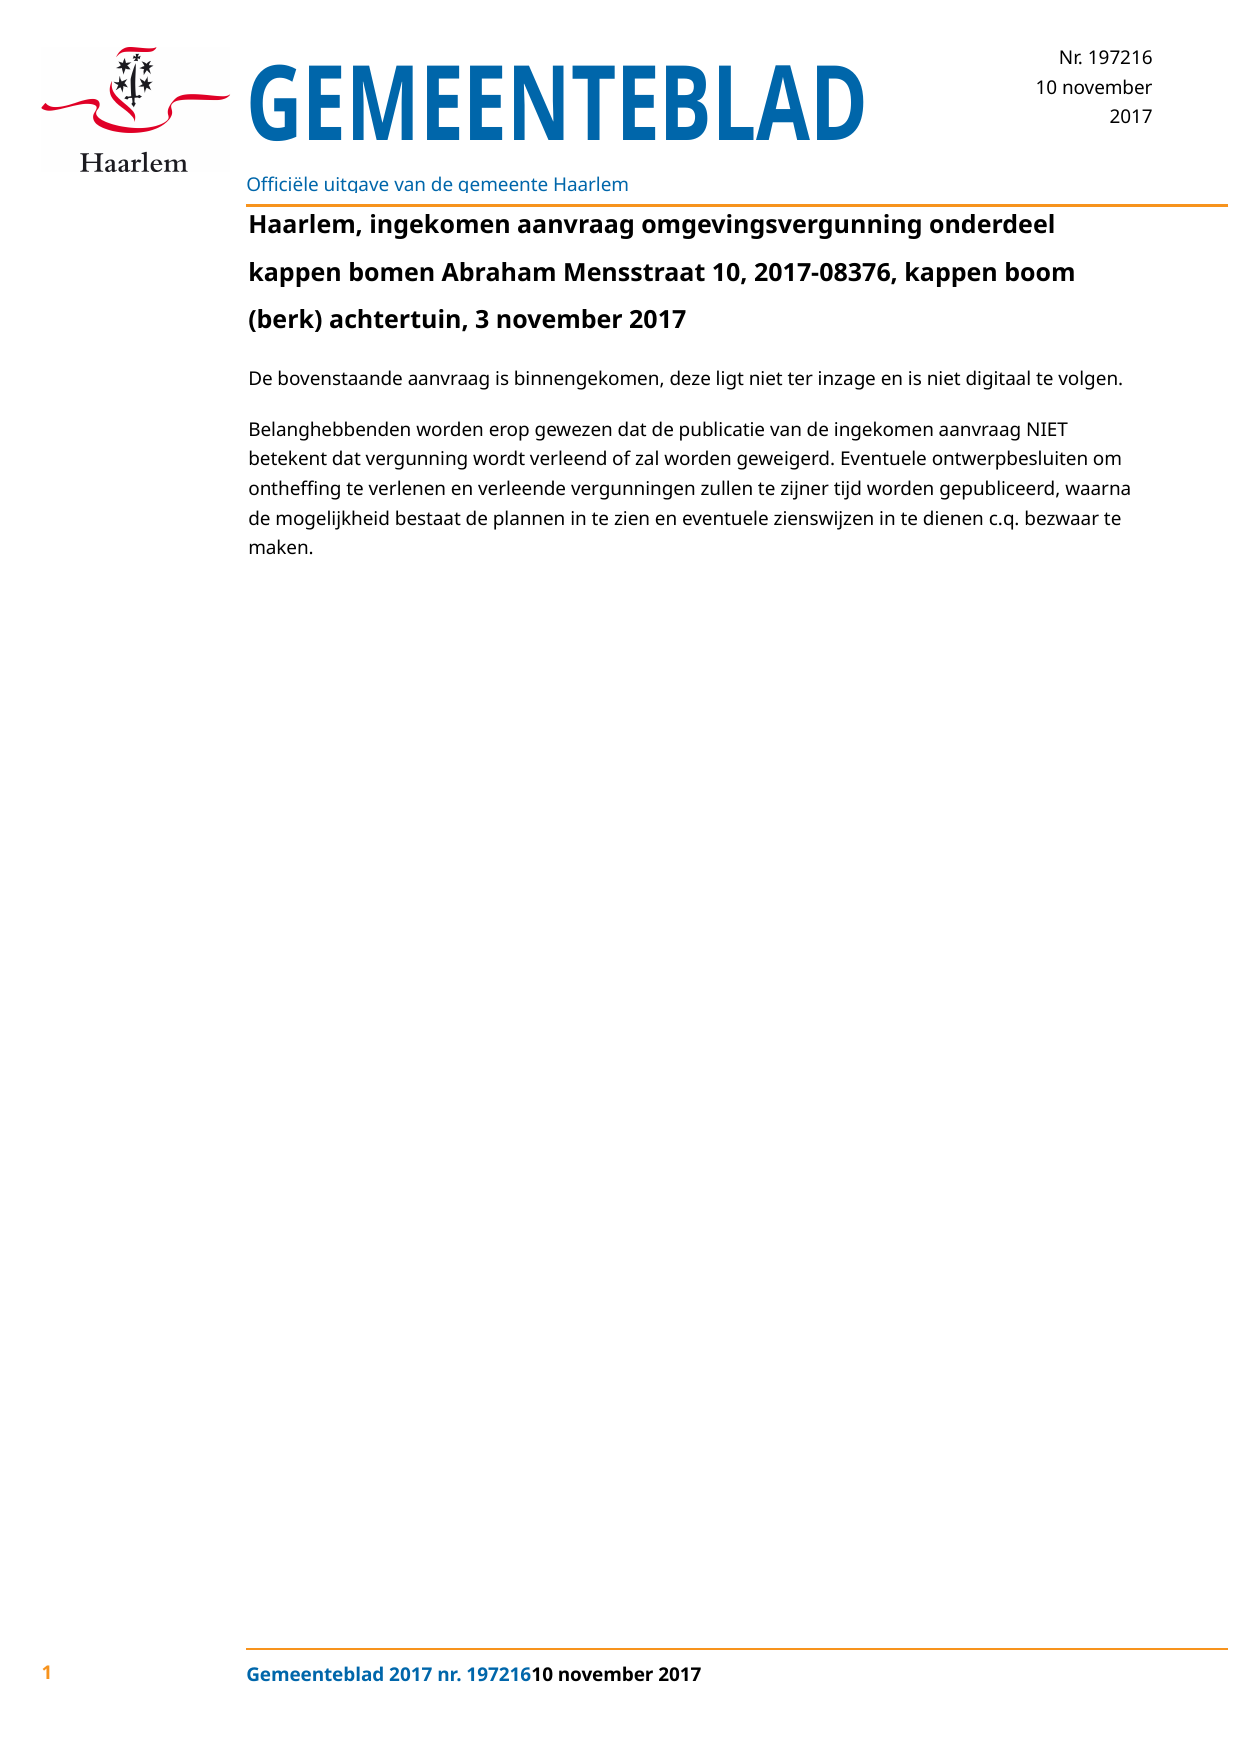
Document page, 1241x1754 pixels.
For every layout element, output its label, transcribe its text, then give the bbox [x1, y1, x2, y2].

text Belanghebbenden worden erop gewezen dat de publicatie van de ingekomen aanvraag NIET betekent dat vergunning wordt verleend of zal worden geweigerd. Eventuele ontwerpbesluiten om ontheffing te verlenen en verleende vergunningen zullen te zijner tijd worden gepubliceerd, waarna de mogelijkheid bestaat de plannen in te zien en eventuele zienswijzen in te dienen c.q. bezwaar te maken. [248, 416, 1152, 560]
picture [41, 47, 231, 172]
text De bovenstaande aanvraag is binnengekomen, deze ligt niet ter inzage en is niet digitaal te volgen. [248, 366, 1152, 391]
text Haarlem, ingekomen aanvraag omgevingsvergunning onderdeel kappen bomen Abraham Mensstraat 10, 2017-08376, kappen boom (berk) achtertuin, 3 november 2017 [248, 207, 1152, 336]
